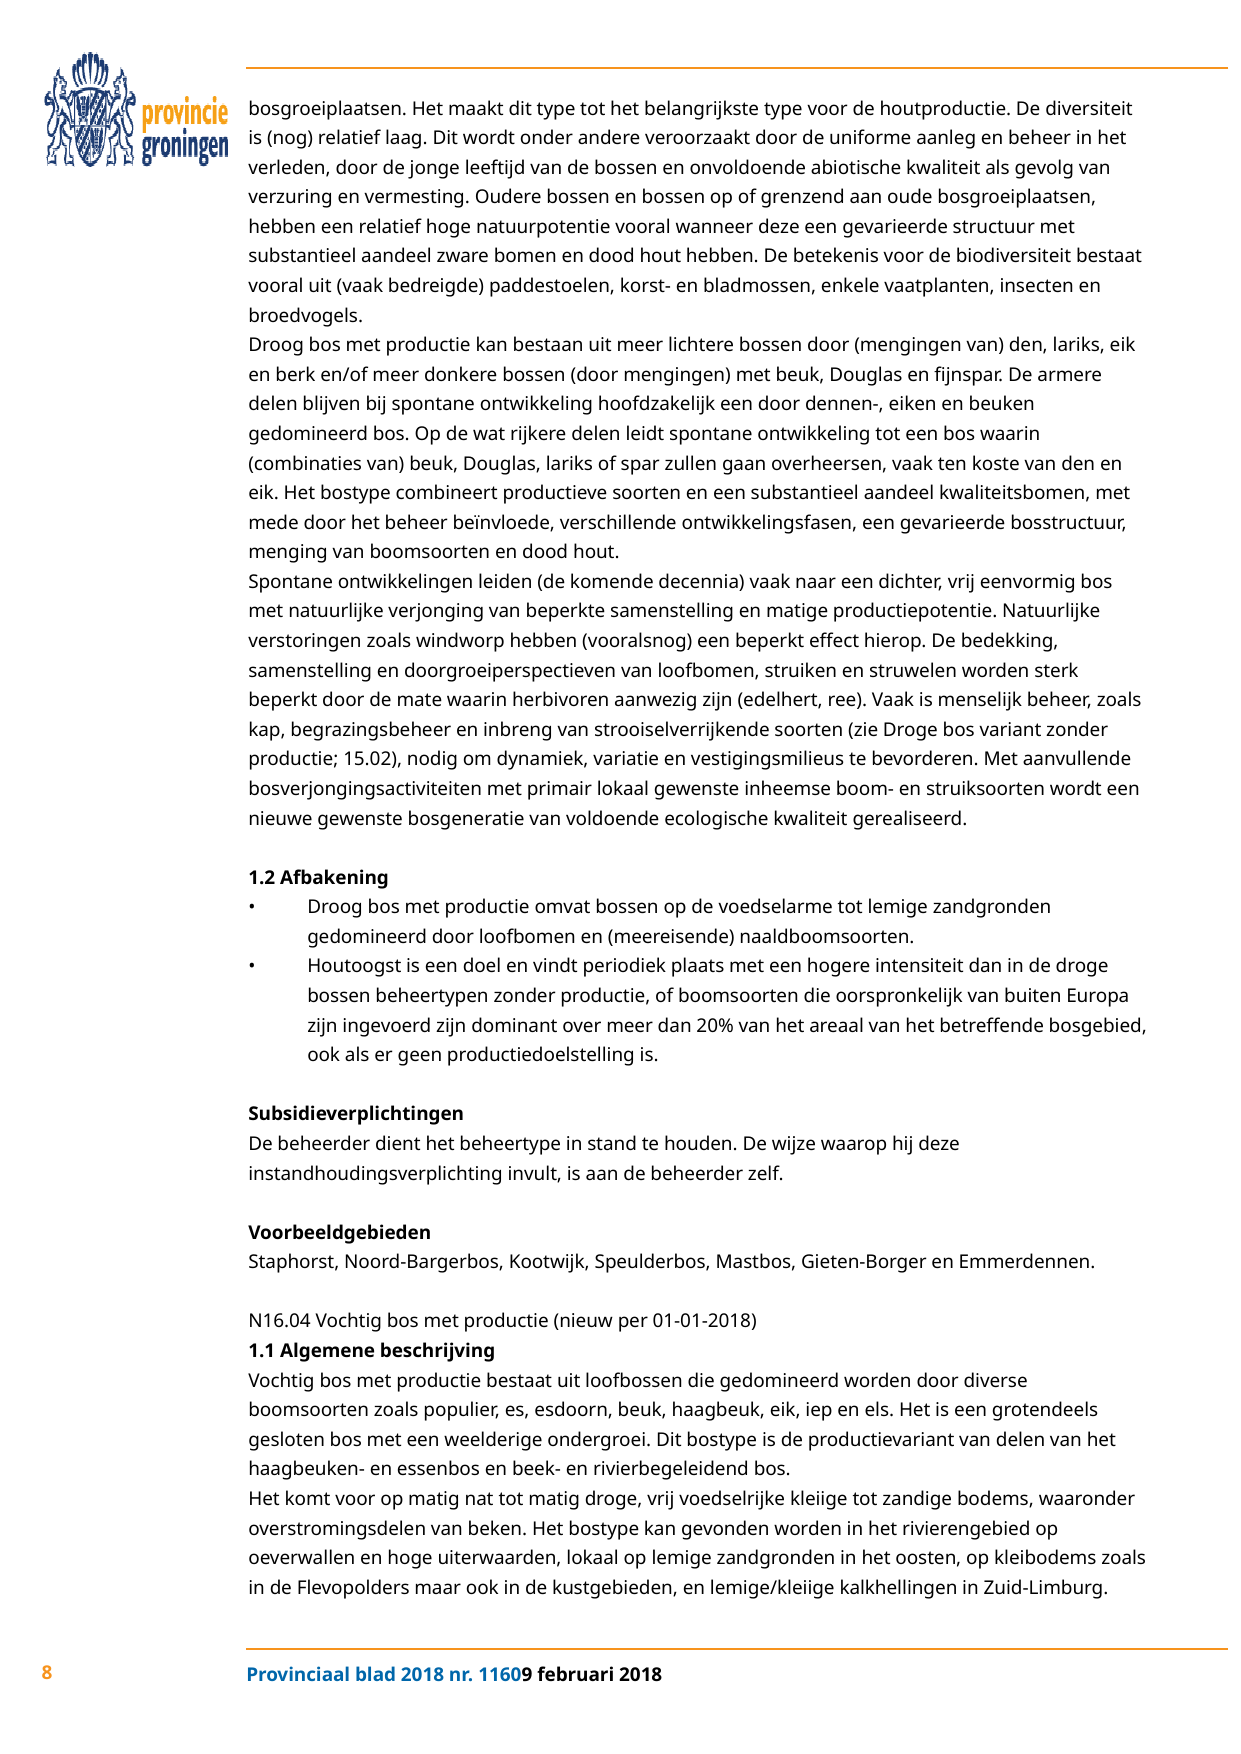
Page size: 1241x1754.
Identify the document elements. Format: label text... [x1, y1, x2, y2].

text Voorbeeldgebieden [248, 1219, 1152, 1245]
text 1.2 Afbakening [248, 864, 1152, 890]
text Droog bos met productie kan bestaan uit meer lichtere bossen door (mengingen van) den, lariks, eik en berk en/of meer donkere bossen (door mengingen) met beuk, Douglas en fijnspar. De armere delen blijven bij spontane ontwikkeling hoofdzakelijk een door dennen-, eiken en beuken gedomineerd bos. Op de wat rijkere delen leidt spontane ontwikkeling tot een bos waarin (combinaties van) beuk, Douglas, lariks of spar zullen gaan overheersen, vaak ten koste van den en eik. Het bostype combineert productieve soorten en een substantieel aandeel kwaliteitsbomen, met mede door het beheer beïnvloede, verschillende ontwikkelingsfasen, een gevarieerde bosstructuur, menging van boomsoorten en dood hout. [248, 331, 1152, 564]
text Spontane ontwikkelingen leiden (de komende decennia) vaak naar een dichter, vrij eenvormig bos met natuurlijke verjonging van beperkte samenstelling en matige productiepotentie. Natuurlijke verstoringen zoals windworp hebben (vooralsnog) een beperkt effect hierop. De bedekking, samenstelling en doorgroeiperspectieven van loofbomen, struiken en struwelen worden sterk beperkt door de mate waarin herbivoren aanwezig zijn (edelhert, ree). Vaak is menselijk beheer, zoals kap, begrazingsbeheer en inbreng van strooiselverrijkende soorten (zie Droge bos variant zonder productie; 15.02), nodig om dynamiek, variatie en vestigingsmilieus te bevorderen. Met aanvullende bosverjongingsactiviteiten met primair lokaal gewenste inheemse boom- en struiksoorten wordt een nieuwe gewenste bosgeneratie van voldoende ecologische kwaliteit gerealiseerd. [248, 568, 1152, 831]
list Houtoogst is een doel en vindt periodiek plaats met een hogere intensiteit dan in de droge bossen beheertypen zonder productie, of boomsoorten die oorspronkelijk van buiten Europa zijn ingevoerd zijn dominant over meer dan 20% van het areaal van het betreffende bosgebied, ook als er geen productiedoelstelling is. [248, 953, 1152, 1067]
text Het komt voor op matig nat tot matig droge, vrij voedselrijke kleiige tot zandige bodems, waaronder overstromingsdelen van beken. Het bostype kan gevonden worden in het rivierengebied op oeverwallen en hoge uiterwaarden, lokaal op lemige zandgronden in het oosten, op kleibodems zoals in de Flevopolders maar ook in de kustgebieden, en lemige/kleiige kalkhellingen in Zuid-Limburg. [248, 1485, 1152, 1600]
text Vochtig bos met productie bestaat uit loofbossen die gedomineerd worden door diverse boomsoorten zoals populier, es, esdoorn, beuk, haagbeuk, eik, iep en els. Het is een grotendeels gesloten bos met een weelderige ondergroei. Dit bostype is de productievariant van delen van het haagbeuken- en essenbos en beek- en rivierbegeleidend bos. [248, 1367, 1152, 1481]
text 1.1 Algemene beschrijving [248, 1337, 1152, 1363]
text Subsidieverplichtingen [248, 1101, 1152, 1126]
text De beheerder dient het beheertype in stand te houden. De wijze waarop hij deze instandhoudingsverplichting invult, is aan de beheerder zelf. [248, 1130, 1152, 1186]
text bosgroeiplaatsen. Het maakt dit type tot het belangrijkste type voor de houtproductie. De diversiteit is (nog) relatief laag. Dit wordt onder andere veroorzaakt door de uniforme aanleg en beheer in het verleden, door de jonge leeftijd van de bossen en onvoldoende abiotische kwaliteit als gevolg van verzuring en vermesting. Oudere bossen en bossen op of grenzend aan oude bosgroeiplaatsen, hebben een relatief hoge natuurpotentie vooral wanneer deze een gevarieerde structuur met substantieel aandeel zware bomen en dood hout hebben. De betekenis voor de biodiversiteit bestaat vooral uit (vaak bedreigde) paddestoelen, korst- en bladmossen, enkele vaatplanten, insecten en broedvogels. [248, 95, 1152, 328]
text Staphorst, Noord-Bargerbos, Kootwijk, Speulderbos, Mastbos, Gieten-Borger en Emmerdennen. [248, 1248, 1152, 1274]
text N16.04 Vochtig bos met productie (nieuw per 01-01-2018) [248, 1308, 1152, 1333]
picture [41, 47, 231, 172]
list Droog bos met productie omvat bossen op de voedselarme tot lemige zandgronden gedomineerd door loofbomen en (meereisende) naaldboomsoorten. [248, 893, 1152, 949]
